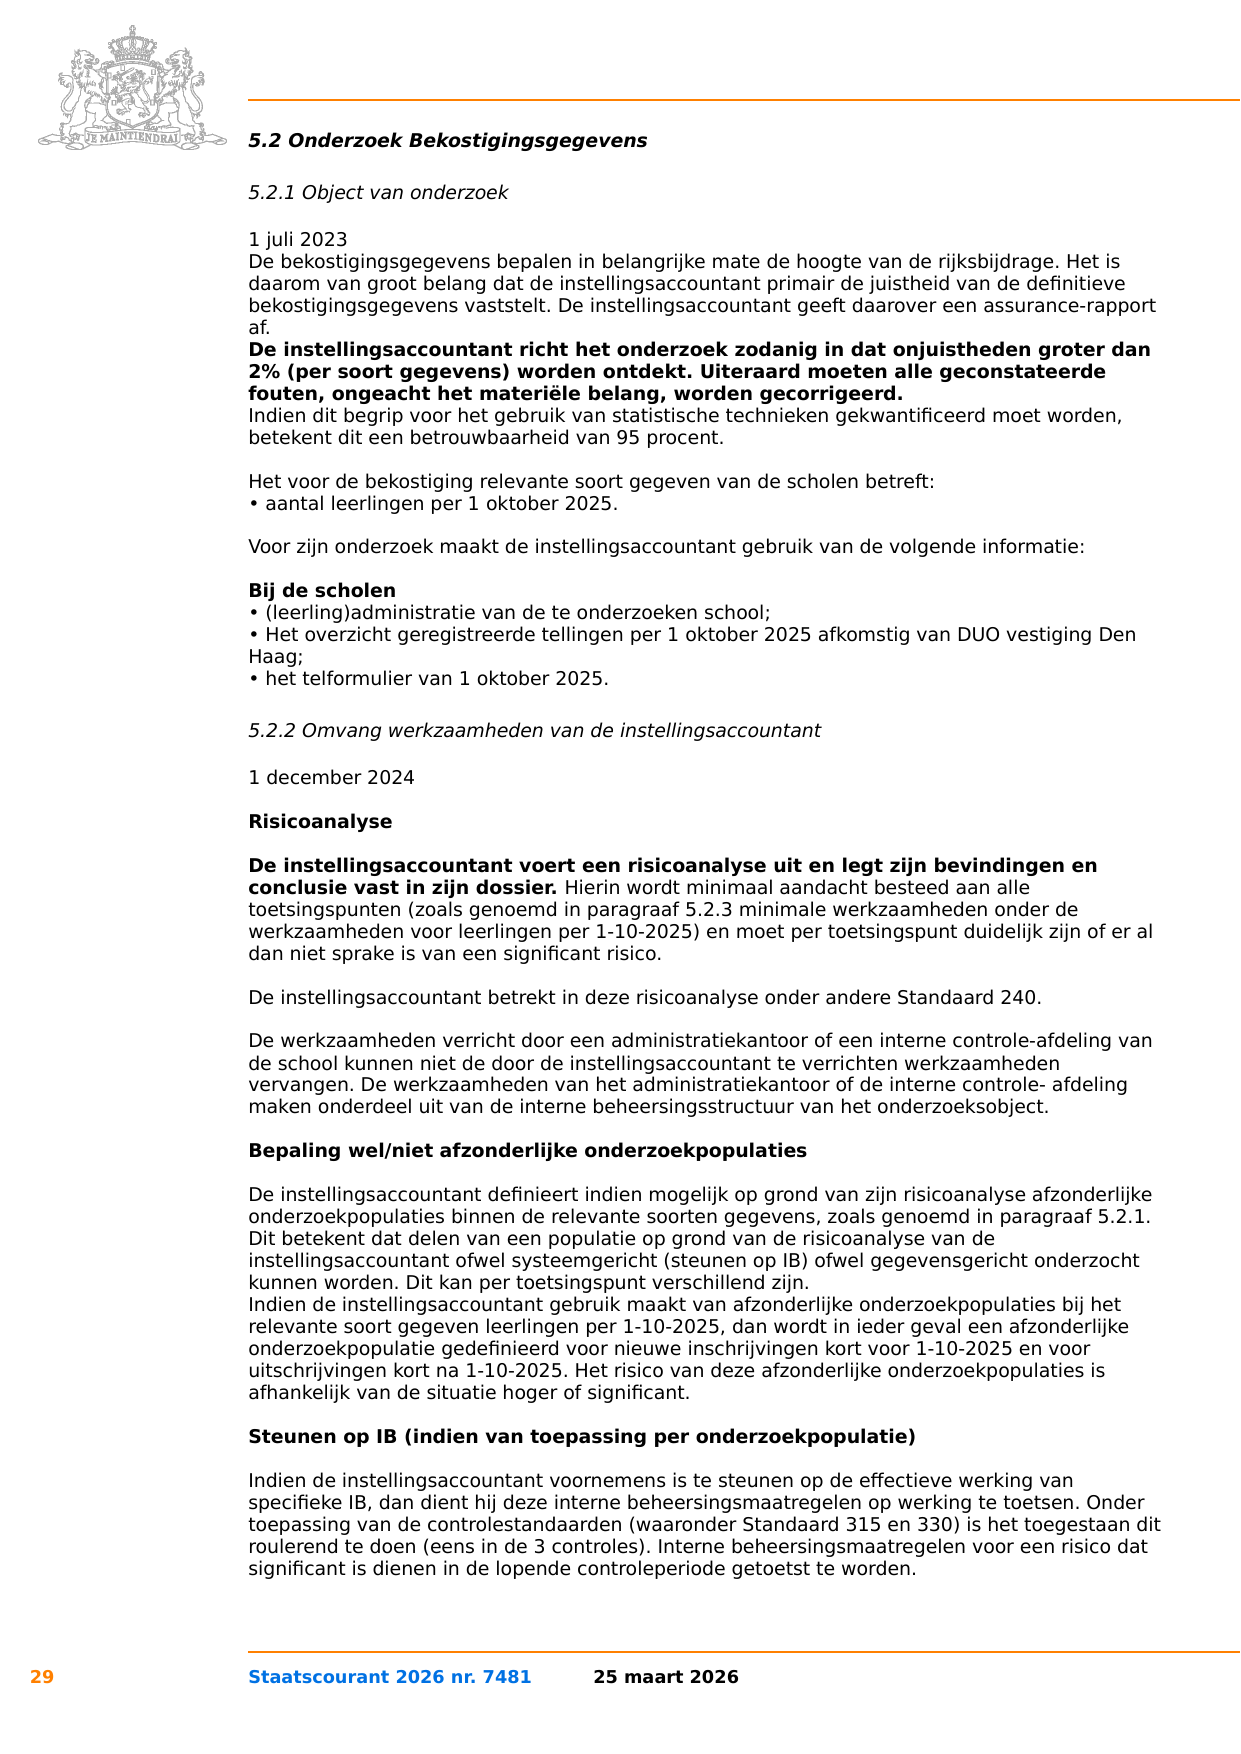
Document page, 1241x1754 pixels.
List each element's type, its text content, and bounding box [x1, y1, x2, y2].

text De instellingsaccountant betrekt in deze risicoanalyse onder andere Standaard 240. [248, 987, 1163, 1008]
text Bij de scholen [248, 580, 1163, 602]
text Voor zijn onderzoek maakt de instellingsaccountant gebruik van de volgende informatie: [248, 536, 1163, 558]
text • het telformulier van 1 oktober 2025. [248, 668, 1163, 690]
text De instellingsaccountant definieert indien mogelijk op grond van zijn risicoanalyse afzonderlijke onderzoekpopulaties binnen de relevante soorten gegevens, zoals genoemd in paragraaf 5.2.1. Dit betekent dat delen van een populatie op grond van de risicoanalyse van de instellingsaccountant ofwel systeemgericht (steunen op IB) ofwel gegevensgericht onderzocht kunnen worden. Dit kan per toetsingspunt verschillend zijn. [248, 1184, 1163, 1294]
text De bekostigingsgegevens bepalen in belangrijke mate de hoogte van de rijksbijdrage. Het is daarom van groot belang dat de instellingsaccountant primair de juistheid van de definitieve bekostigingsgegevens vaststelt. De instellingsaccountant geeft daarover een assurance-rapport af. [248, 251, 1163, 339]
subtitle Steunen op IB (indien van toepassing per onderzoekpopulatie) [248, 1426, 1163, 1448]
picture [38, 25, 227, 150]
subtitle 5.2.2 Omvang werkzaamheden van de instellingsaccountant [248, 720, 1163, 742]
text Indien de instellingsaccountant voornemens is te steunen op de effectieve werking van specifieke IB, dan dient hij deze interne beheersingsmaatregelen op werking te toetsen. Onder toepassing van de controlestandaarden (waaronder Standaard 315 en 330) is het toegestaan dit roulerend te doen (eens in de 3 controles). Interne beheersingsmaatregelen voor een risico dat significant is dienen in de lopende controleperiode getoetst te worden. [248, 1469, 1163, 1579]
text De instellingsaccountant voert een risicoanalyse uit en legt zijn bevindingen en conclusie vast in zijn dossier. Hierin wordt minimaal aandacht besteed aan alle toetsingspunten (zoals genoemd in paragraaf 5.2.3 minimale werkzaamheden onder de werkzaamheden voor leerlingen per 1-10-2025) en moet per toetsingspunt duidelijk zijn of er al dan niet sprake is van een significant risico. [248, 855, 1163, 965]
subtitle Risicoanalyse [248, 811, 1163, 833]
text 1 juli 2023 [248, 229, 1163, 251]
text Indien dit begrip voor het gebruik van statistische technieken gekwantificeerd moet worden, betekent dit een betrouwbaarheid van 95 procent. [248, 405, 1163, 449]
subtitle 5.2.1 Object van onderzoek [248, 182, 1163, 204]
text Het voor de bekostiging relevante soort gegeven van de scholen betreft: [248, 471, 1163, 492]
text • (leerling)administratie van de te onderzoeken school; [248, 602, 1163, 624]
text De instellingsaccountant richt het onderzoek zodanig in dat onjuistheden groter dan 2% (per soort gegevens) worden ontdekt. Uiteraard moeten alle geconstateerde fouten, ongeacht het materiële belang, worden gecorrigeerd. [248, 339, 1163, 405]
subtitle Bepaling wel/niet afzonderlijke onderzoekpopulaties [248, 1140, 1163, 1162]
text • Het overzicht geregistreerde tellingen per 1 oktober 2025 afkomstig van DUO vestiging Den Haag; [248, 624, 1163, 668]
text De werkzaamheden verricht door een administratiekantoor of een interne controle-afdeling van de school kunnen niet de door de instellingsaccountant te verrichten werkzaamheden vervangen. De werkzaamheden van het administratiekantoor of de interne controle- afdeling maken onderdeel uit van de interne beheersingsstructuur van het onderzoeksobject. [248, 1030, 1163, 1118]
text Indien de instellingsaccountant gebruik maakt van afzonderlijke onderzoekpopulaties bij het relevante soort gegeven leerlingen per 1-10-2025, dan wordt in ieder geval een afzonderlijke onderzoekpopulatie gedefinieerd voor nieuwe inschrijvingen kort voor 1-10-2025 en voor uitschrijvingen kort na 1-10-2025. Het risico van deze afzonderlijke onderzoekpopulaties is afhankelijk van de situatie hoger of significant. [248, 1294, 1163, 1404]
text 1 december 2024 [248, 767, 1163, 789]
subtitle 5.2 Onderzoek Bekostigingsgegevens [248, 130, 1163, 152]
text • aantal leerlingen per 1 oktober 2025. [248, 492, 1163, 514]
